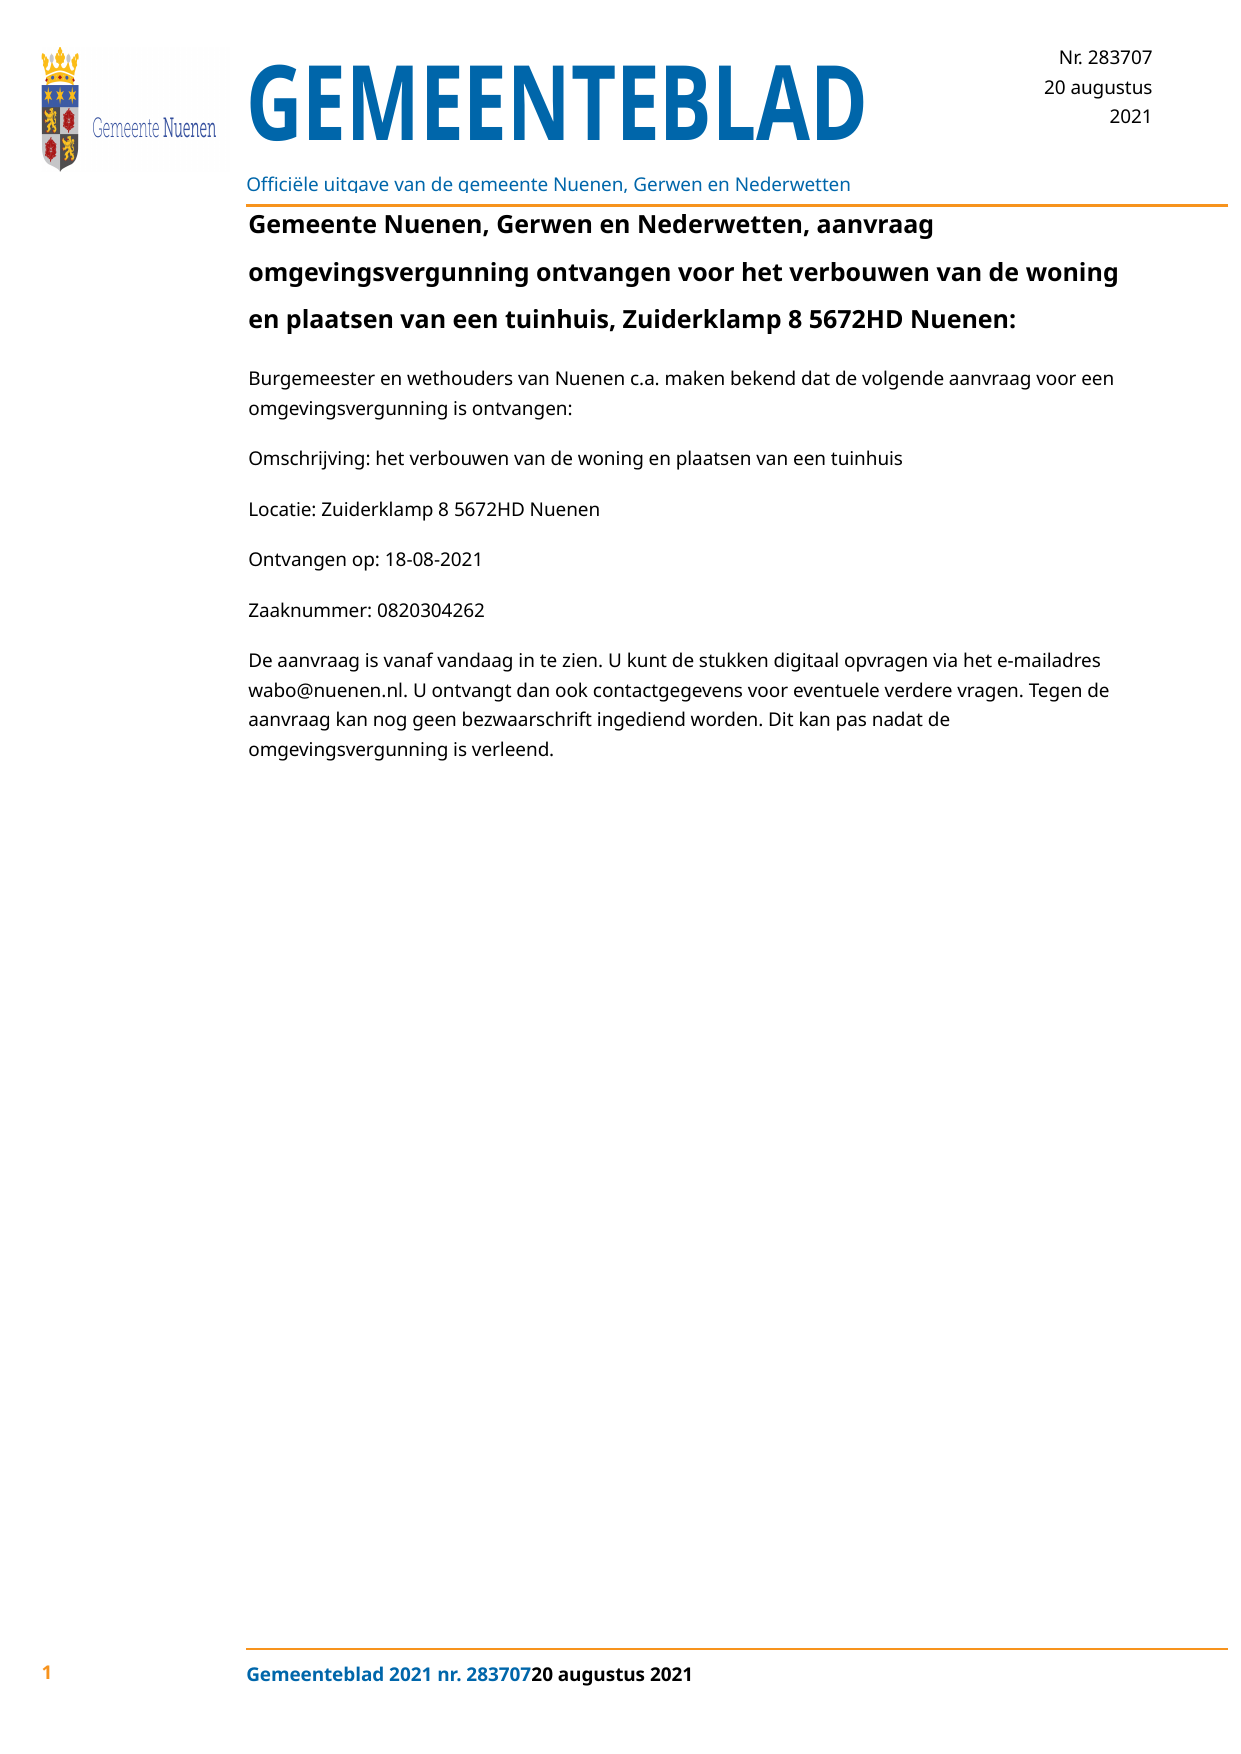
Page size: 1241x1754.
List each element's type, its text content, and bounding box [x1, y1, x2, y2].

text Gemeente Nuenen, Gerwen en Nederwetten, aanvraag omgevingsvergunning ontvangen voor het verbouwen van de woning en plaatsen van een tuinhuis, Zuiderklamp 8 5672HD Nuenen: [248, 207, 1152, 336]
text Zaaknummer: 0820304262 [248, 597, 1152, 622]
text Omschrijving: het verbouwen van de woning en plaatsen van een tuinhuis [248, 446, 1152, 471]
text Ontvangen op: 18-08-2021 [248, 546, 1152, 572]
text De aanvraag is vanaf vandaag in te zien. U kunt de stukken digitaal opvragen via het e-mailadres wabo@nuenen.nl. U ontvangt dan ook contactgegevens voor eventuele verdere vragen. Tegen de aanvraag kan nog geen bezwaarschrift ingediend worden. Dit kan pas nadat de omgevingsvergunning is verleend. [248, 647, 1152, 762]
text Locatie: Zuiderklamp 8 5672HD Nuenen [248, 496, 1152, 522]
text Burgemeester en wethouders van Nuenen c.a. maken bekend dat de volgende aanvraag voor een omgevingsvergunning is ontvangen: [248, 366, 1152, 421]
picture [41, 47, 231, 172]
